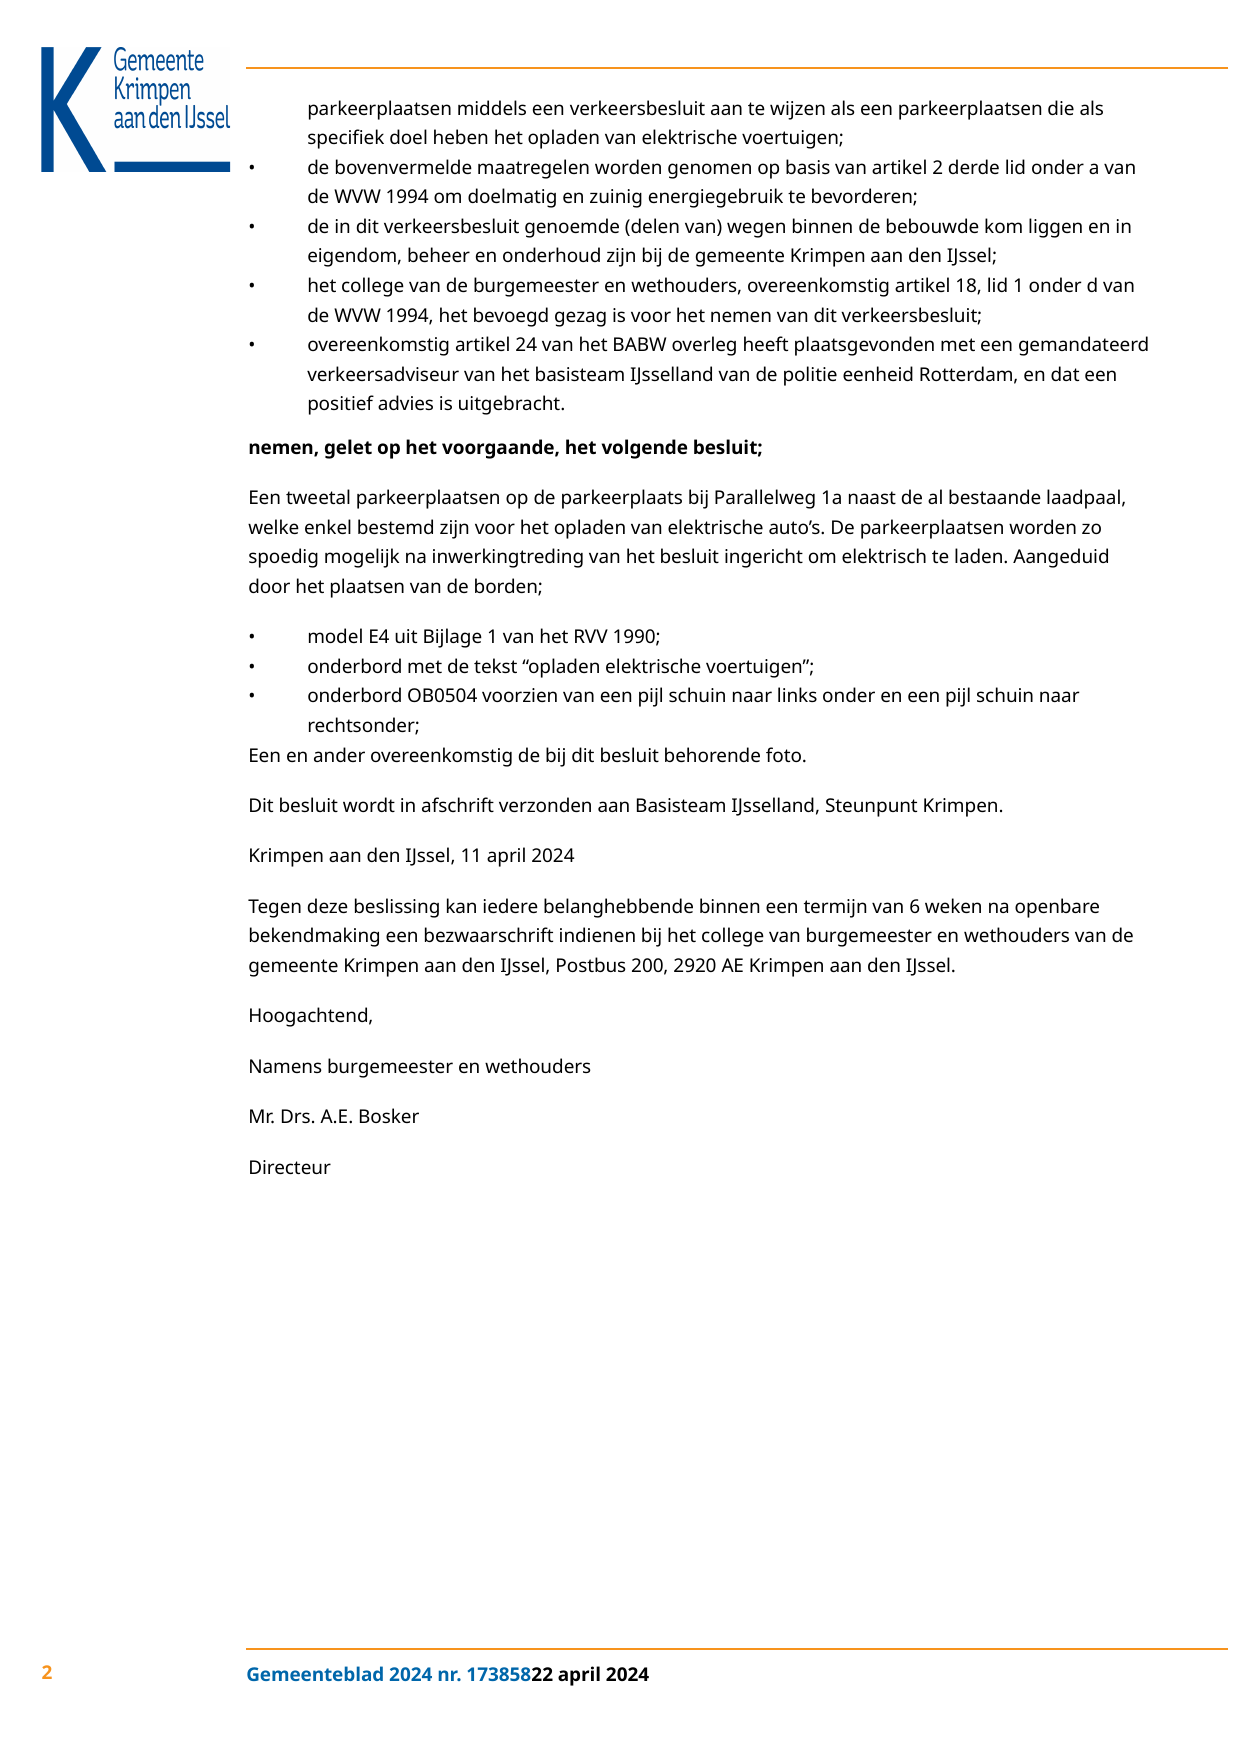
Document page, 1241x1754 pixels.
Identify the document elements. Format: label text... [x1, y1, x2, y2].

text Directeur [248, 1154, 1152, 1179]
text Mr. Drs. A.E. Bosker [248, 1103, 1152, 1129]
text nemen, gelet op het voorgaande, het volgende besluit; [248, 434, 1152, 459]
list het college van de burgemeester en wethouders, overeenkomstig artikel 18, lid 1 onder d van de WVW 1994, het bevoegd gezag is voor het nemen van dit verkeersbesluit; [248, 272, 1152, 328]
list onderbord OB0504 voorzien van een pijl schuin naar links onder en een pijl schuin naar rechtsonder; [248, 683, 1152, 738]
text Dit besluit wordt in afschrift verzonden aan Basisteam IJsselland, Steunpunt Krimpen. [248, 792, 1152, 818]
picture [41, 47, 231, 172]
text Een en ander overeenkomstig de bij dit besluit behorende foto. [248, 742, 1152, 767]
list onderbord met de tekst “opladen elektrische voertuigen”; [248, 653, 1152, 679]
text Tegen deze beslissing kan iedere belanghebbende binnen een termijn van 6 weken na openbare bekendmaking een bezwaarschrift indienen bij het college van burgemeester en wethouders van de gemeente Krimpen aan den IJssel, Postbus 200, 2920 AE Krimpen aan den IJssel. [248, 893, 1152, 978]
list de in dit verkeersbesluit genoemde (delen van) wegen binnen de bebouwde kom liggen en in eigendom, beheer en onderhoud zijn bij de gemeente Krimpen aan den IJssel; [248, 213, 1152, 268]
list overeenkomstig artikel 24 van het BABW overleg heeft plaatsgevonden met een gemandateerd verkeersadviseur van het basisteam IJsselland van de politie eenheid Rotterdam, en dat een positief advies is uitgebracht. [248, 331, 1152, 416]
text Hoogachtend, [248, 1003, 1152, 1028]
list parkeerplaatsen middels een verkeersbesluit aan te wijzen als een parkeerplaatsen die als specifiek doel heben het opladen van elektrische voertuigen; [248, 95, 1152, 150]
text Krimpen aan den IJssel, 11 april 2024 [248, 843, 1152, 868]
list de bovenvermelde maatregelen worden genomen op basis van artikel 2 derde lid onder a van de WVW 1994 om doelmatig en zuinig energiegebruik te bevorderen; [248, 154, 1152, 209]
list model E4 uit Bijlage 1 van het RVV 1990; [248, 623, 1152, 649]
text Een tweetal parkeerplaatsen op de parkeerplaats bij Parallelweg 1a naast de al bestaande laadpaal, welke enkel bestemd zijn voor het opladen van elektrische auto’s. De parkeerplaatsen worden zo spoedig mogelijk na inwerkingtreding van het besluit ingericht om elektrisch te laden. Aangeduid door het plaatsen van de borden; [248, 484, 1152, 599]
text Namens burgemeester en wethouders [248, 1053, 1152, 1079]
